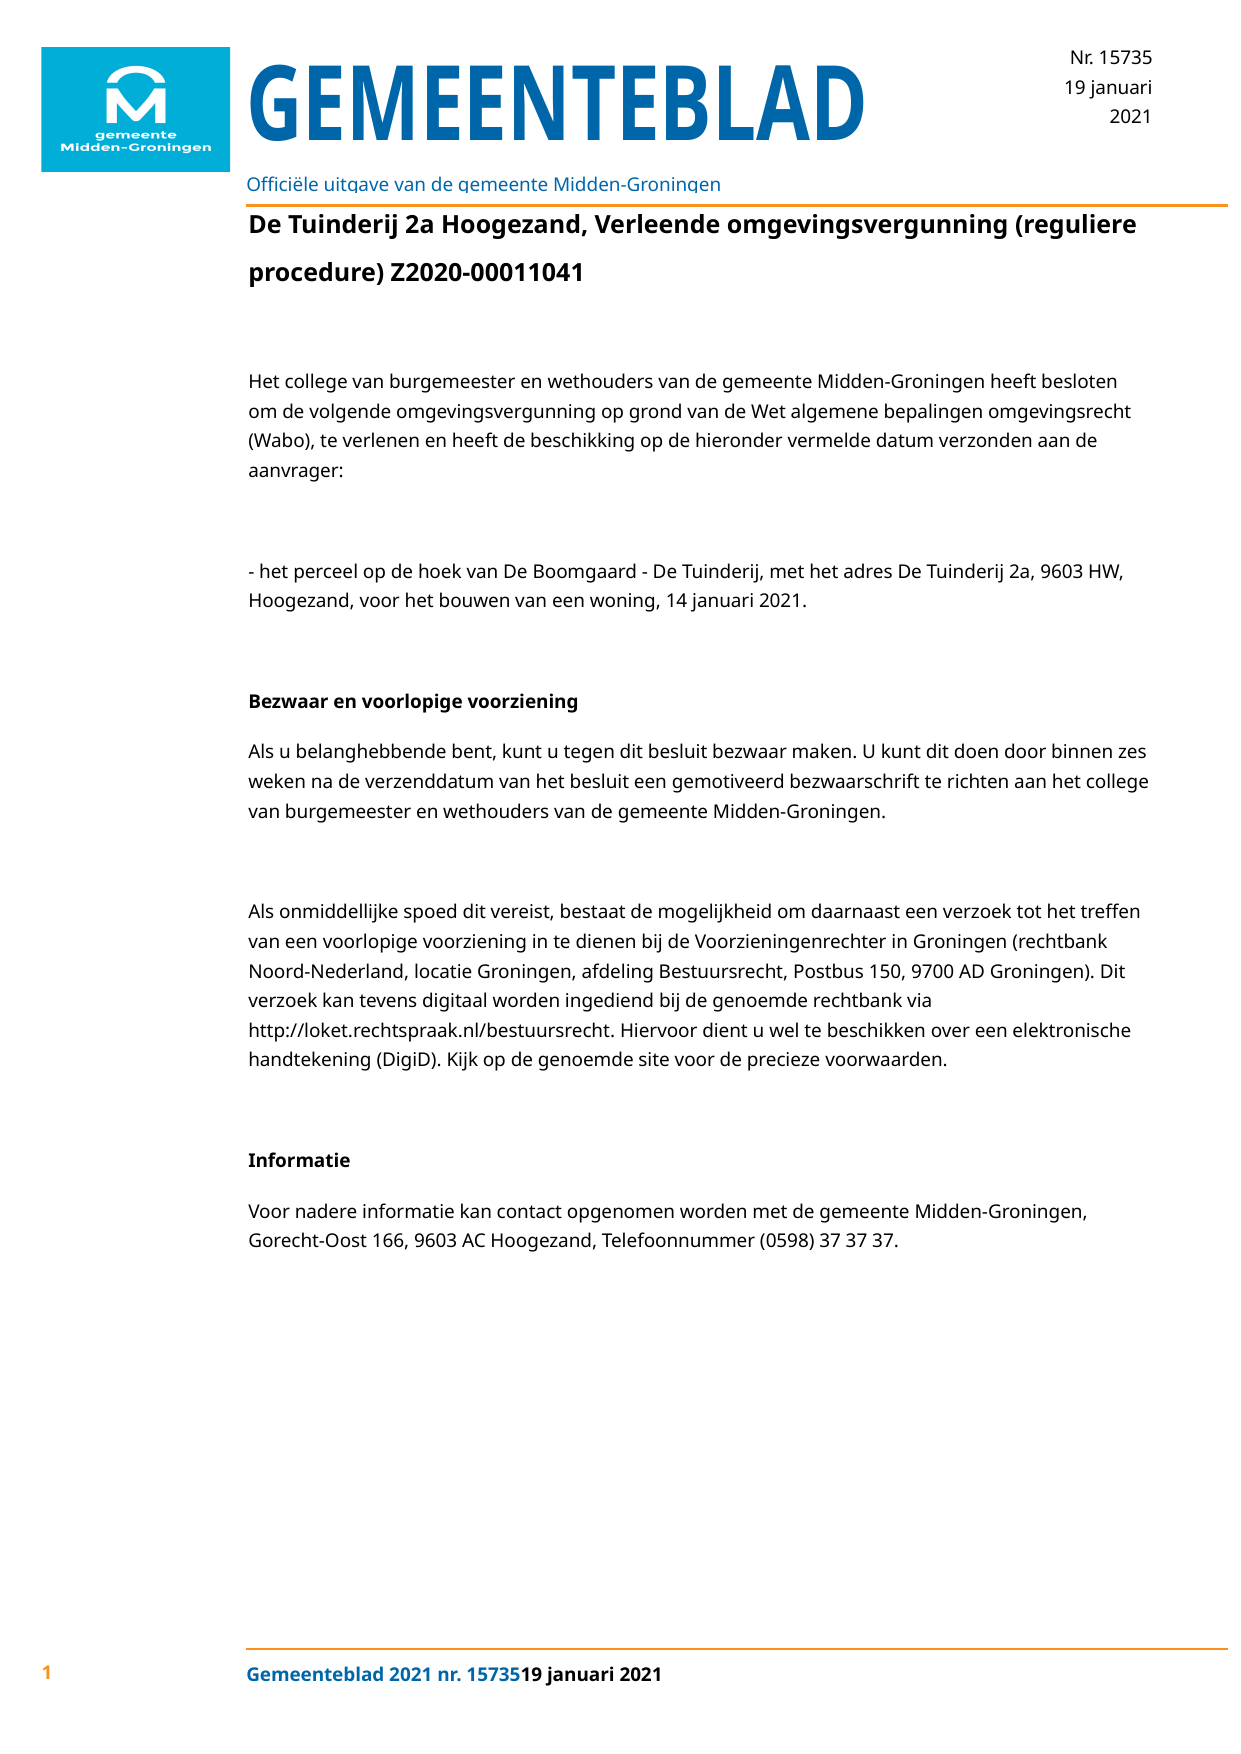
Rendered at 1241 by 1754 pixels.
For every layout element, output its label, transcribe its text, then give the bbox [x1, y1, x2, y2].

picture [108, 66, 164, 82]
picture [184, 146, 190, 153]
text - het perceel op de hoek van De Boomgaard - De Tuinderij, met het adres De Tuinderij 2a, 9603 HW, Hoogezand, voor het bouwen van een woning, 14 januari 2021. [248, 558, 1152, 613]
text Informatie [248, 1147, 1152, 1173]
text De Tuinderij 2a Hoogezand, Verleende omgevingsvergunning (reguliere procedure) Z2020-00011041 [248, 207, 1152, 288]
picture [107, 89, 165, 122]
text Als onmiddellijke spoed dit vereist, bestaat de mogelijkheid om daarnaast een verzoek tot het treffen van een voorlopige voorziening in te dienen bij de Voorzieningenrechter in Groningen (rechtbank Noord-Nederland, locatie Groningen, afdeling Bestuursrecht, Postbus 150, 9700 AD Groningen). Dit verzoek kan tevens digitaal worden ingediend bij de genoemde rechtbank via http://loket.rechtspraak.nl/bestuursrecht. Hiervoor dient u wel te beschikken over een elektronische handtekening (DigiD). Kijk op de genoemde site voor de precieze voorwaarden. [248, 899, 1152, 1072]
text Voor nadere informatie kan contact opgenomen worden met de gemeente Midden-Groningen, Gorecht-Oost 166, 9603 AC Hoogezand, Telefoonnummer (0598) 37 37 37. [248, 1198, 1152, 1253]
text Het college van burgemeester en wethouders van de gemeente Midden-Groningen heeft besloten om de volgende omgevingsvergunning op grond van de Wet algemene bepalingen omgevingsrecht (Wabo), te verlenen en heeft de beschikking op de hieronder vermelde datum verzonden aan de aanvrager: [248, 368, 1152, 483]
text Bezwaar en voorlopige voorziening [248, 688, 1152, 714]
text Als u belanghebbende bent, kunt u tegen dit besluit bezwaar maken. U kunt dit doen door binnen zes weken na de verzenddatum van het besluit een gemotiveerd bezwaarschrift te richten aan het college van burgemeester en wethouders van de gemeente Midden-Groningen. [248, 739, 1152, 824]
